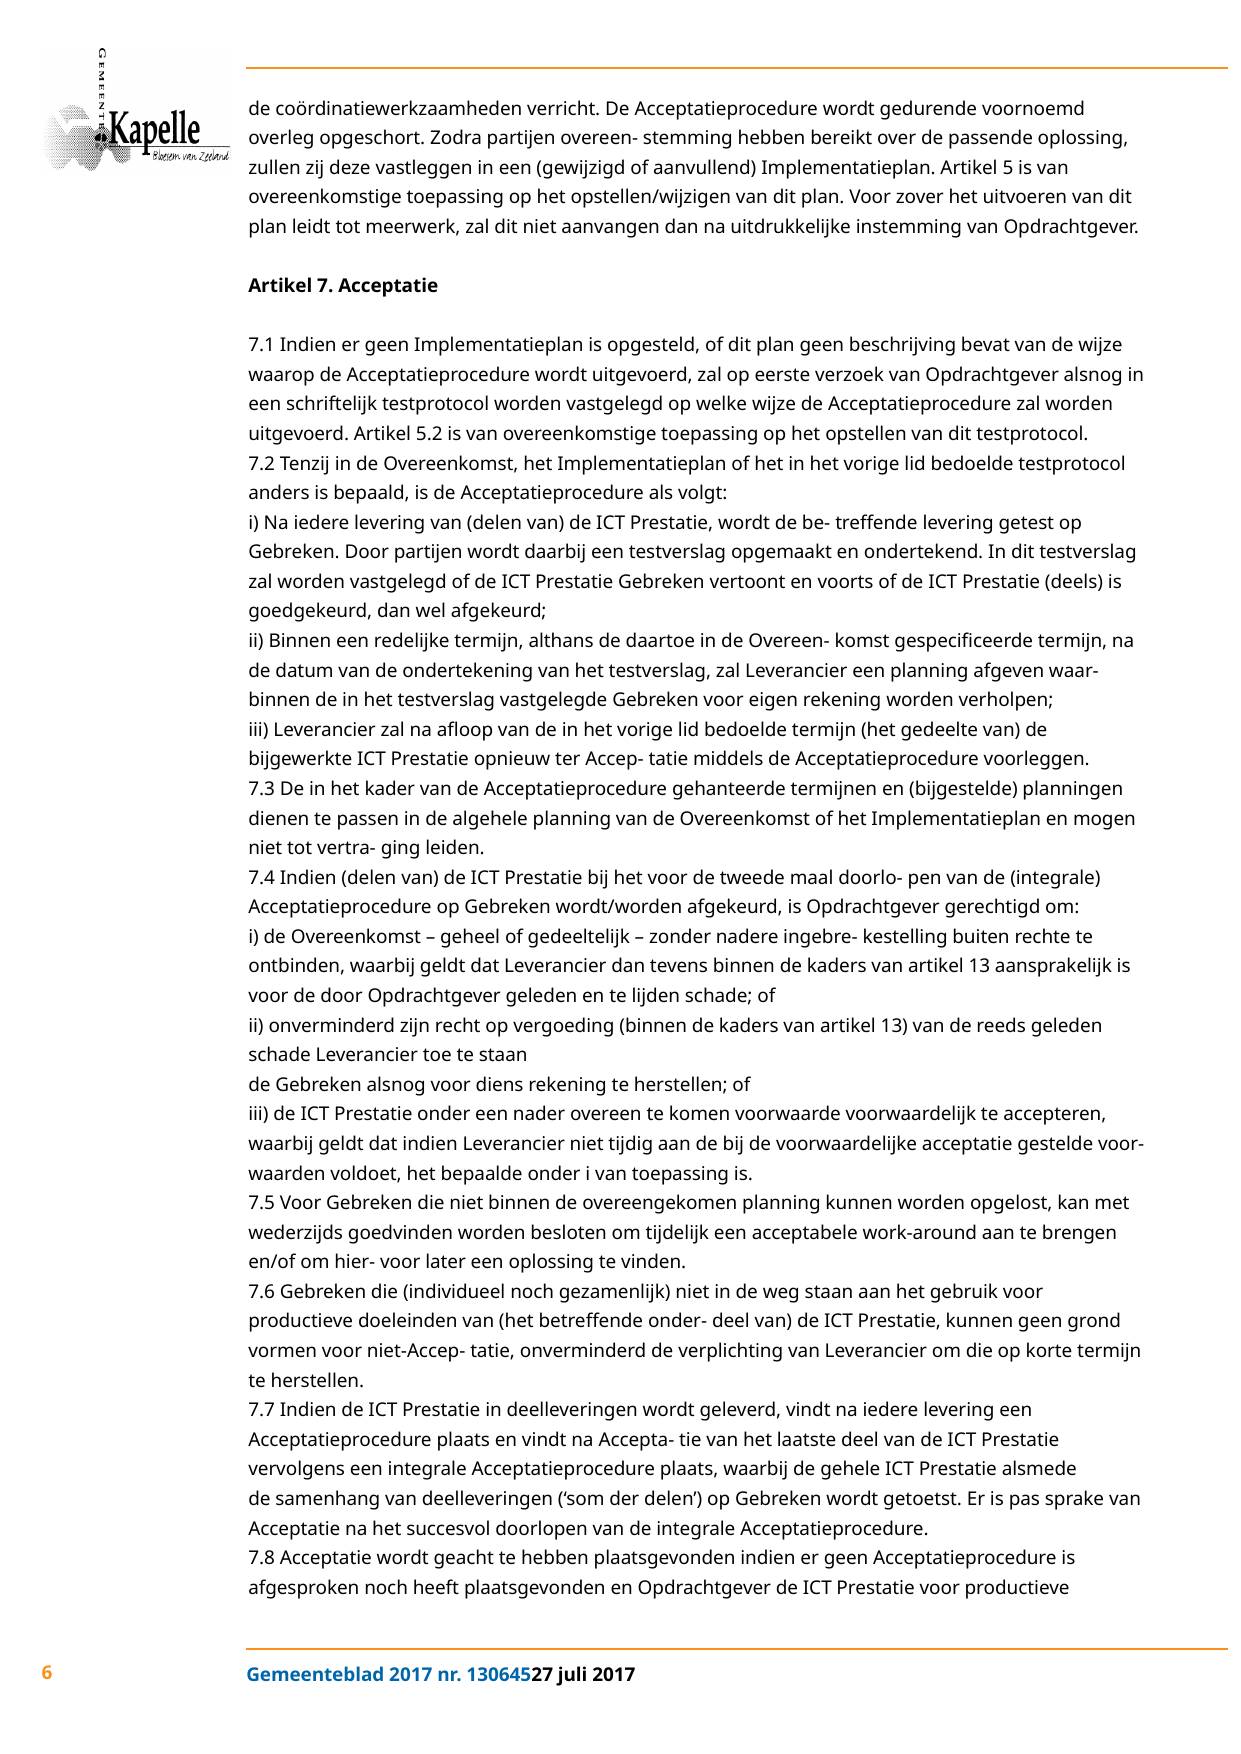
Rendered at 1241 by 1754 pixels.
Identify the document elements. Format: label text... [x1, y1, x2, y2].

text i) de Overeenkomst – geheel of gedeeltelijk – zonder nadere ingebre- kestelling buiten rechte te ontbinden, waarbij geldt dat Leverancier dan tevens binnen de kaders van artikel 13 aansprakelijk is voor de door Opdrachtgever geleden en te lijden schade; of [248, 923, 1152, 1008]
text 7.4 Indien (delen van) de ICT Prestatie bij het voor de tweede maal doorlo- pen van de (integrale) Acceptatieprocedure op Gebreken wordt/worden afgekeurd, is Opdrachtgever gerechtigd om: [248, 864, 1152, 919]
text iii) de ICT Prestatie onder een nader overeen te komen voorwaarde voorwaardelijk te accepteren, waarbij geldt dat indien Leverancier niet tijdig aan de bij de voorwaardelijke acceptatie gestelde voor- waarden voldoet, het bepaalde onder i van toepassing is. [248, 1101, 1152, 1186]
text 7.7 Indien de ICT Prestatie in deelleveringen wordt geleverd, vindt na iedere levering een Acceptatieprocedure plaats en vindt na Accepta- tie van het laatste deel van de ICT Prestatie vervolgens een integrale Acceptatieprocedure plaats, waarbij de gehele ICT Prestatie alsmede [248, 1396, 1152, 1481]
text ii) onverminderd zijn recht op vergoeding (binnen de kaders van artikel 13) van de reeds geleden schade Leverancier toe te staan [248, 1012, 1152, 1067]
text de Gebreken alsnog voor diens rekening te herstellen; of [248, 1071, 1152, 1097]
text 7.5 Voor Gebreken die niet binnen de overeengekomen planning kunnen worden opgelost, kan met wederzijds goedvinden worden besloten om tijdelijk een acceptabele work-around aan te brengen en/of om hier- voor later een oplossing te vinden. [248, 1189, 1152, 1274]
text i) Na iedere levering van (delen van) de ICT Prestatie, wordt de be- treffende levering getest op Gebreken. Door partijen wordt daarbij een testverslag opgemaakt en ondertekend. In dit testverslag zal worden vastgelegd of de ICT Prestatie Gebreken vertoont en voorts of de ICT Prestatie (deels) is goedgekeurd, dan wel afgekeurd; [248, 509, 1152, 623]
text 7.8 Acceptatie wordt geacht te hebben plaatsgevonden indien er geen Acceptatieprocedure is afgesproken noch heeft plaatsgevonden en Opdrachtgever de ICT Prestatie voor productieve [248, 1544, 1152, 1600]
text Artikel 7. Acceptatie [248, 272, 1152, 298]
text 7.6 Gebreken die (individueel noch gezamenlijk) niet in de weg staan aan het gebruik voor productieve doeleinden van (het betreffende onder- deel van) de ICT Prestatie, kunnen geen grond vormen voor niet-Accep- tatie, onverminderd de verplichting van Leverancier om die op korte termijn te herstellen. [248, 1278, 1152, 1393]
text iii) Leverancier zal na afloop van de in het vorige lid bedoelde termijn (het gedeelte van) de bijgewerkte ICT Prestatie opnieuw ter Accep- tatie middels de Acceptatieprocedure voorleggen. [248, 716, 1152, 771]
text 7.2 Tenzij in de Overeenkomst, het Implementatieplan of het in het vorige lid bedoelde testprotocol anders is bepaald, is de Acceptatieprocedure als volgt: [248, 450, 1152, 505]
text ii) Binnen een redelijke termijn, althans de daartoe in de Overeen- komst gespecificeerde termijn, na de datum van de ondertekening van het testverslag, zal Leverancier een planning afgeven waar- binnen de in het testverslag vastgelegde Gebreken voor eigen rekening worden verholpen; [248, 627, 1152, 712]
text de coördinatiewerkzaamheden verricht. De Acceptatieprocedure wordt gedurende voornoemd overleg opgeschort. Zodra partijen overeen- stemming hebben bereikt over de passende oplossing, zullen zij deze vastleggen in een (gewijzigd of aanvullend) Implementatieplan. Artikel 5 is van overeenkomstige toepassing op het opstellen/wijzigen van dit plan. Voor zover het uitvoeren van dit plan leidt tot meerwerk, zal dit niet aanvangen dan na uitdrukkelijke instemming van Opdrachtgever. [248, 95, 1152, 239]
text 7.3 De in het kader van de Acceptatieprocedure gehanteerde termijnen en (bijgestelde) planningen dienen te passen in de algehele planning van de Overeenkomst of het Implementatieplan en mogen niet tot vertra- ging leiden. [248, 775, 1152, 860]
text de samenhang van deelleveringen (‘som der delen’) op Gebreken wordt getoetst. Er is pas sprake van Acceptatie na het succesvol doorlopen van de integrale Acceptatieprocedure. [248, 1485, 1152, 1541]
picture [41, 47, 231, 172]
text 7.1 Indien er geen Implementatieplan is opgesteld, of dit plan geen beschrijving bevat van de wijze waarop de Acceptatieprocedure wordt uitgevoerd, zal op eerste verzoek van Opdrachtgever alsnog in een schriftelijk testprotocol worden vastgelegd op welke wijze de Acceptatieprocedure zal worden uitgevoerd. Artikel 5.2 is van overeenkomstige toepassing op het opstellen van dit testprotocol. [248, 331, 1152, 446]
